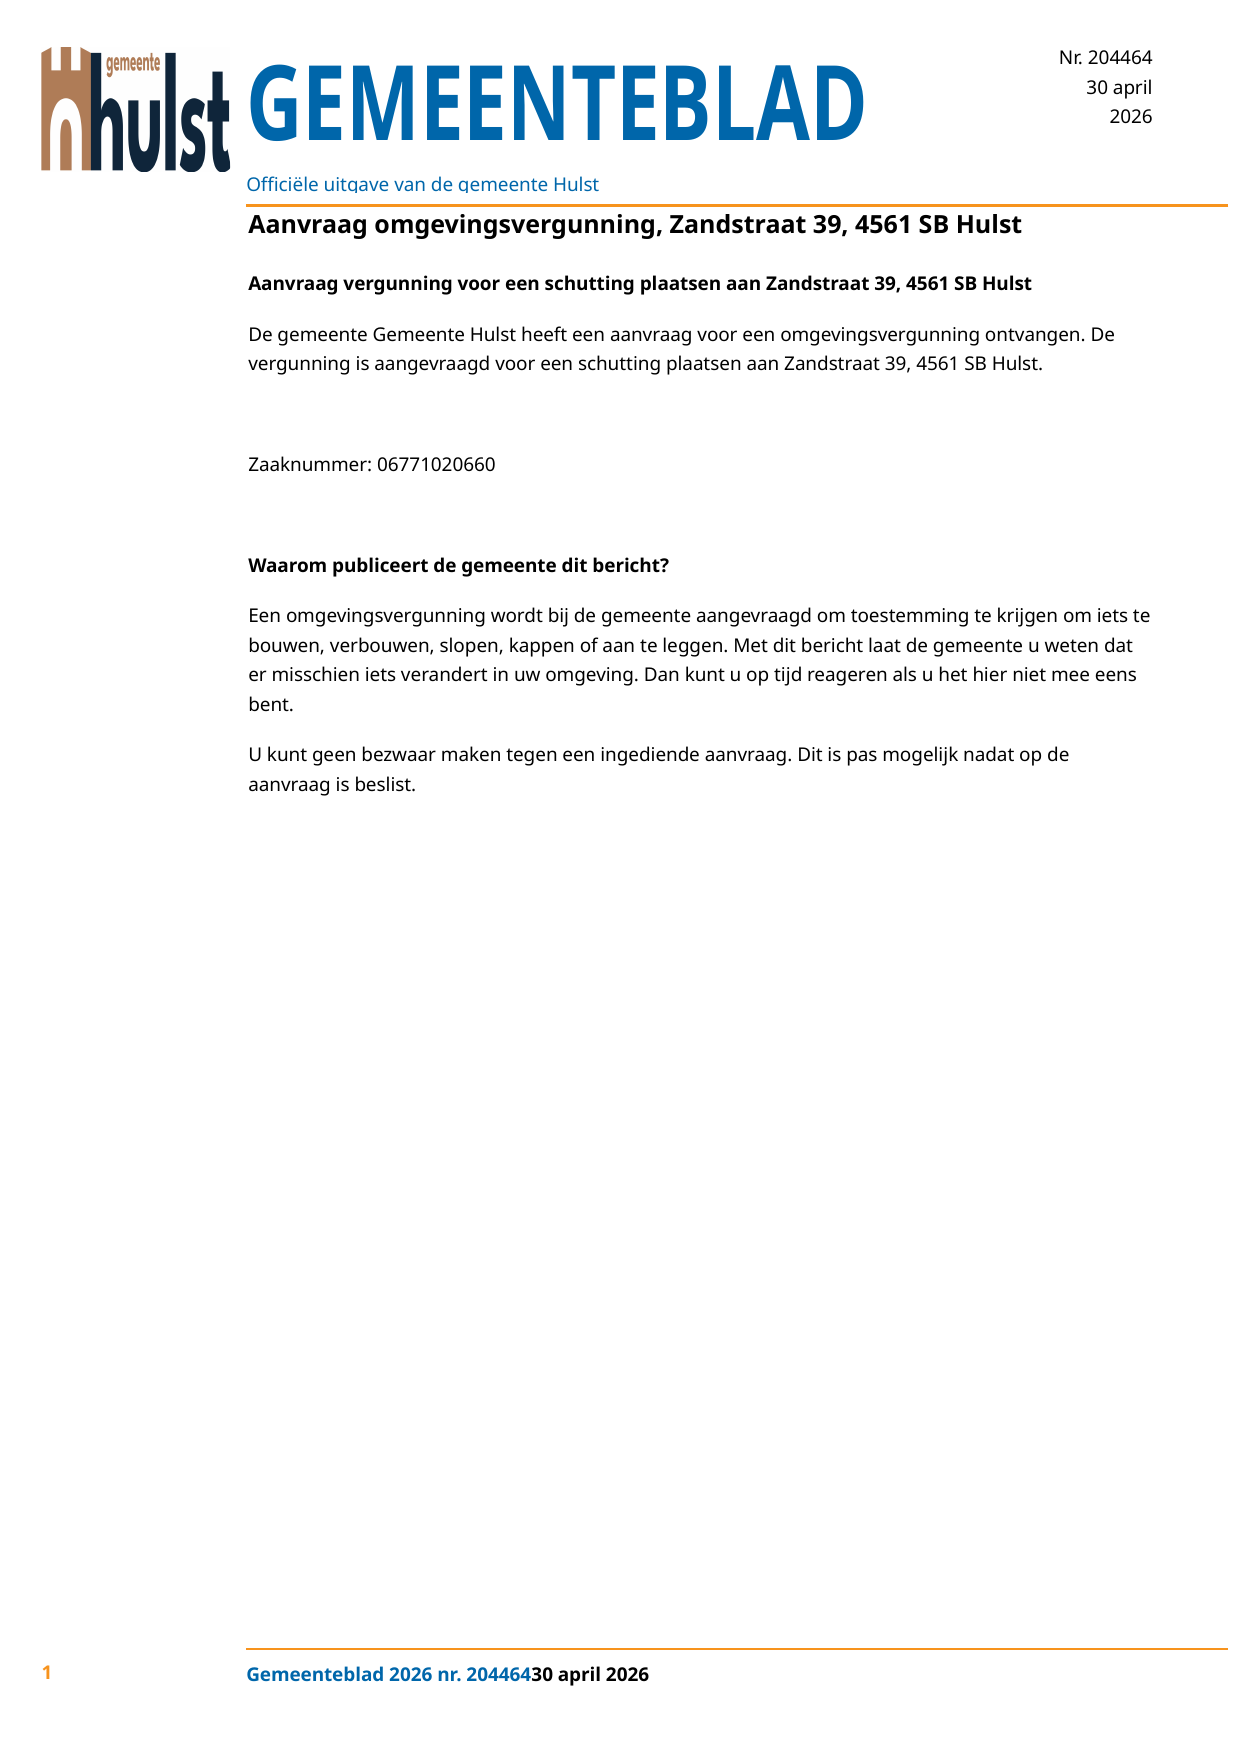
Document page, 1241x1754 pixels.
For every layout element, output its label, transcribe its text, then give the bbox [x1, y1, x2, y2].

text U kunt geen bezwaar maken tegen een ingediende aanvraag. Dit is pas mogelijk nadat op de aanvraag is beslist. [248, 742, 1152, 797]
text Zaaknummer: 06771020660 [248, 451, 1152, 477]
text Een omgevingsvergunning wordt bij de gemeente aangevraagd om toestemming te krijgen om iets te bouwen, verbouwen, slopen, kappen of aan te leggen. Met dit bericht laat de gemeente u weten dat er misschien iets verandert in uw omgeving. Dan kunt u op tijd reageren als u het hier niet mee eens bent. [248, 602, 1152, 717]
picture [41, 47, 231, 172]
text De gemeente Gemeente Hulst heeft een aanvraag voor een omgevingsvergunning ontvangen. De vergunning is aangevraagd voor een schutting plaatsen aan Zandstraat 39, 4561 SB Hulst. [248, 321, 1152, 376]
text Waarom publiceert de gemeente dit bericht? [248, 552, 1152, 578]
text Aanvraag vergunning voor een schutting plaatsen aan Zandstraat 39, 4561 SB Hulst [248, 270, 1152, 296]
text Aanvraag omgevingsvergunning, Zandstraat 39, 4561 SB Hulst [248, 207, 1152, 241]
